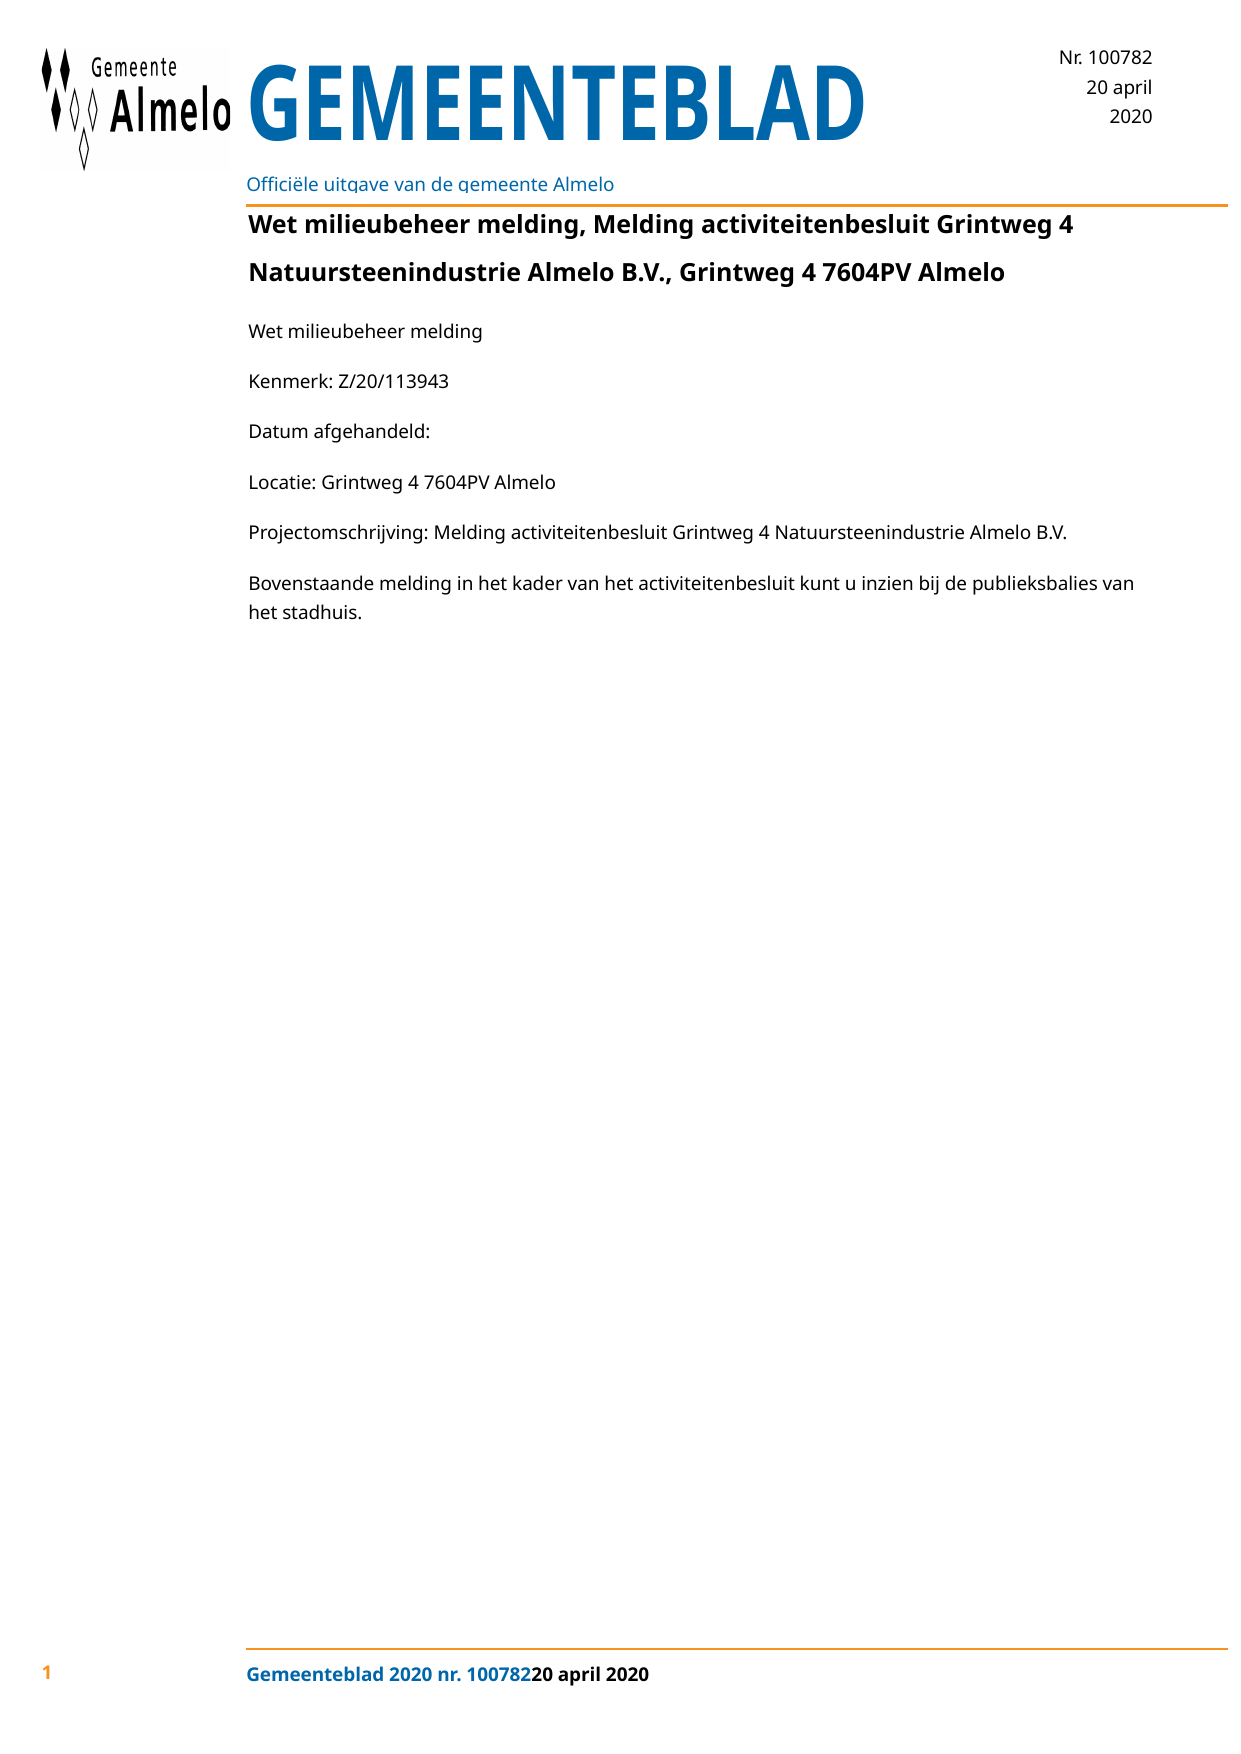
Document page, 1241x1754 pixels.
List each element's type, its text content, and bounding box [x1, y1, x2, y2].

text Datum afgehandeld: [248, 419, 1152, 444]
text Locatie: Grintweg 4 7604PV Almelo [248, 469, 1152, 495]
picture [41, 47, 231, 172]
text Kenmerk: Z/20/113943 [248, 368, 1152, 394]
text Projectomschrijving: Melding activiteitenbesluit Grintweg 4 Natuursteenindustrie Almelo B.V. [248, 519, 1152, 545]
text Wet milieubeheer melding, Melding activiteitenbesluit Grintweg 4 Natuursteenindustrie Almelo B.V., Grintweg 4 7604PV Almelo [248, 207, 1152, 288]
text Bovenstaande melding in het kader van het activiteitenbesluit kunt u inzien bij de publieksbalies van het stadhuis. [248, 570, 1152, 625]
text Wet milieubeheer melding [248, 318, 1152, 344]
